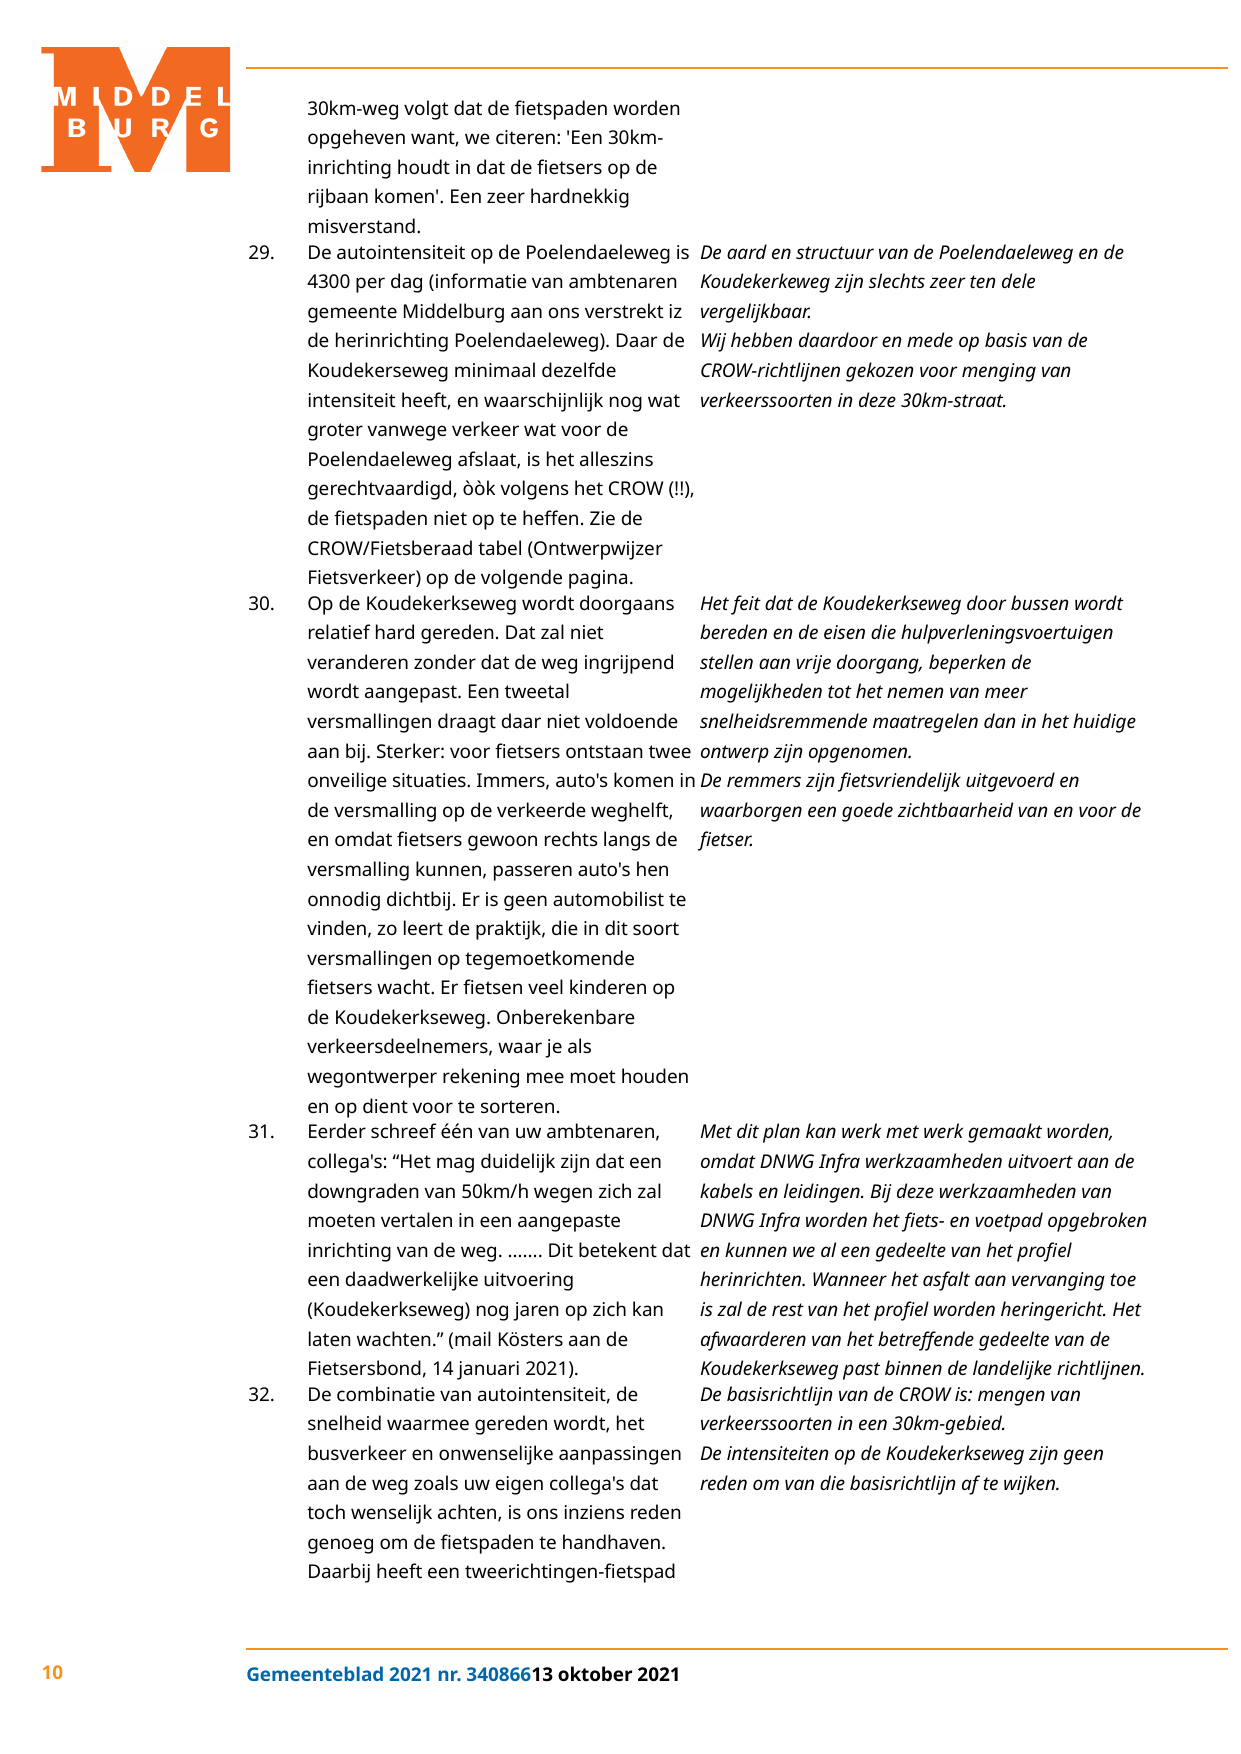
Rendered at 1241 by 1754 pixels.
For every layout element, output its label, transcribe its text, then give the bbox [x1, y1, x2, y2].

table_cell De basisrichtlijn van de CROW is: mengen van verkeerssoorten in een 30km-gebied. De intensiteiten op de Koudekerkseweg zijn geen reden om van die basisrichtlijn af te wijken. [700, 1381, 1152, 1584]
table_cell Op de Koudekerkseweg wordt doorgaans relatief hard gereden. Dat zal niet veranderen zonder dat de weg ingrijpend wordt aangepast. Een tweetal versmallingen draagt daar niet voldoende aan bij. Sterker: voor fietsers ontstaan twee onveilige situaties. Immers, auto's komen in de versmalling op de verkeerde weghelft, en omdat fietsers gewoon rechts langs de versmalling kunnen, passeren auto's hen onnodig dichtbij. Er is geen automobilist te vinden, zo leert de praktijk, die in dit soort versmallingen op tegemoetkomende fietsers wacht. Er fietsen veel kinderen op de Koudekerkseweg. Onberekenbare verkeersdeelnemers, waar je als wegontwerper rekening mee moet houden en op dient voor te sorteren. [248, 590, 700, 1119]
table_cell Met dit plan kan werk met werk gemaakt worden, omdat DNWG Infra werkzaamheden uitvoert aan de kabels en leidingen. Bij deze werkzaamheden van DNWG Infra worden het fiets- en voetpad opgebroken en kunnen we al een gedeelte van het profiel herinrichten. Wanneer het asfalt aan vervanging toe is zal de rest van het profiel worden heringericht. Het afwaarderen van het betreffende gedeelte van de Koudekerkseweg past binnen de landelijke richtlijnen. [700, 1119, 1152, 1381]
table_cell De combinatie van autointensiteit, de snelheid waarmee gereden wordt, het busverkeer en onwenselijke aanpassingen aan de weg zoals uw eigen collega's dat toch wenselijk achten, is ons inziens reden genoeg om de fietspaden te handhaven. Daarbij heeft een tweerichtingen-fietspad [248, 1381, 700, 1584]
table_cell Eerder schreef één van uw ambtenaren, collega's: “Het mag duidelijk zijn dat een downgraden van 50km/h wegen zich zal moeten vertalen in een aangepaste inrichting van de weg. ….... Dit betekent dat een daadwerkelijke uitvoering (Koudekerkseweg) nog jaren op zich kan laten wachten.” (mail Kösters aan de Fietsersbond, 14 januari 2021). [248, 1119, 700, 1381]
table_cell De autointensiteit op de Poelendaeleweg is 4300 per dag (informatie van ambtenaren gemeente Middelburg aan ons verstrekt iz de herinrichting Poelendaeleweg). Daar de Koudekerseweg minimaal dezelfde intensiteit heeft, en waarschijnlijk nog wat groter vanwege verkeer wat voor de Poelendaeleweg afslaat, is het alleszins gerechtvaardigd, òòk volgens het CROW (!!), de fietspaden niet op te heffen. Zie de CROW/Fietsberaad tabel (Ontwerpwijzer Fietsverkeer) op de volgende pagina. [248, 239, 700, 590]
table_cell [700, 95, 1152, 239]
picture [41, 47, 231, 172]
table_cell Het feit dat de Koudekerkseweg door bussen wordt bereden en de eisen die hulpverleningsvoertuigen stellen aan vrije doorgang, beperken de mogelijkheden tot het nemen van meer snelheidsremmende maatregelen dan in het huidige ontwerp zijn opgenomen. De remmers zijn fietsvriendelijk uitgevoerd en waarborgen een goede zichtbaarheid van en voor de fietser. [700, 590, 1152, 1119]
table_cell 30km-weg volgt dat de fietspaden worden opgeheven want, we citeren: 'Een 30km-inrichting houdt in dat de fietsers op de rijbaan komen'. Een zeer hardnekkig misverstand. [248, 95, 700, 239]
table_cell De aard en structuur van de Poelendaeleweg en de Koudekerkeweg zijn slechts zeer ten dele vergelijkbaar. Wij hebben daardoor en mede op basis van de CROW-richtlijnen gekozen voor menging van verkeerssoorten in deze 30km-straat. [700, 239, 1152, 590]
